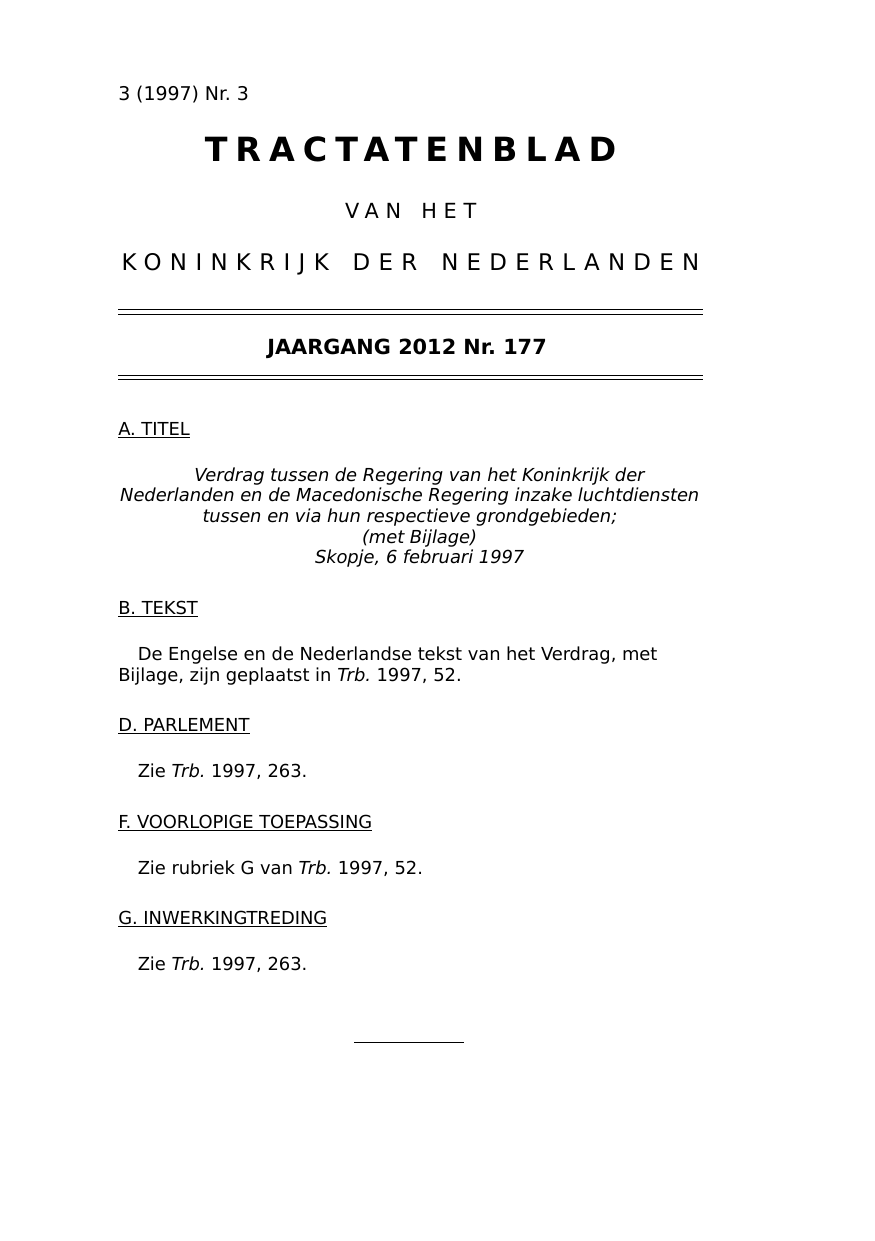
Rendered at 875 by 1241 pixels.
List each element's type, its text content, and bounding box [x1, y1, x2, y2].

text KONINKRIJK DER NEDERLANDEN [118, 249, 703, 276]
subtitle F. VOORLOPIGE TOEPASSING [118, 812, 703, 832]
subtitle A. TITEL [118, 419, 703, 439]
text De Engelse en de Nederlandse tekst van het Verdrag, met Bijlage, zijn geplaatst in Trb. 1997, 52. [118, 644, 703, 685]
subtitle D. PARLEMENT [118, 715, 703, 736]
subtitle B. TEKST [118, 598, 703, 619]
text JAARGANG 2012 Nr. 177 [118, 335, 703, 359]
subtitle G. INWERKINGTREDING [118, 908, 703, 929]
text Zie Trb. 1997, 263. [118, 761, 703, 782]
text Zie Trb. 1997, 263. [118, 954, 703, 975]
text Verdrag tussen de Regering van het Koninkrijk der Nederlanden en de Macedonische Regering inzake luchtdiensten tussen en via hun respectieve grondgebieden; [118, 464, 703, 527]
text (met Bijlage) [118, 527, 703, 547]
text TRACTATENBLAD [118, 130, 703, 169]
text 3 (1997) Nr. 3 [118, 83, 703, 105]
text VAN HET [118, 199, 703, 223]
text Zie rubriek G van Trb. 1997, 52. [118, 857, 703, 878]
text Skopje, 6 februari 1997 [118, 547, 703, 568]
